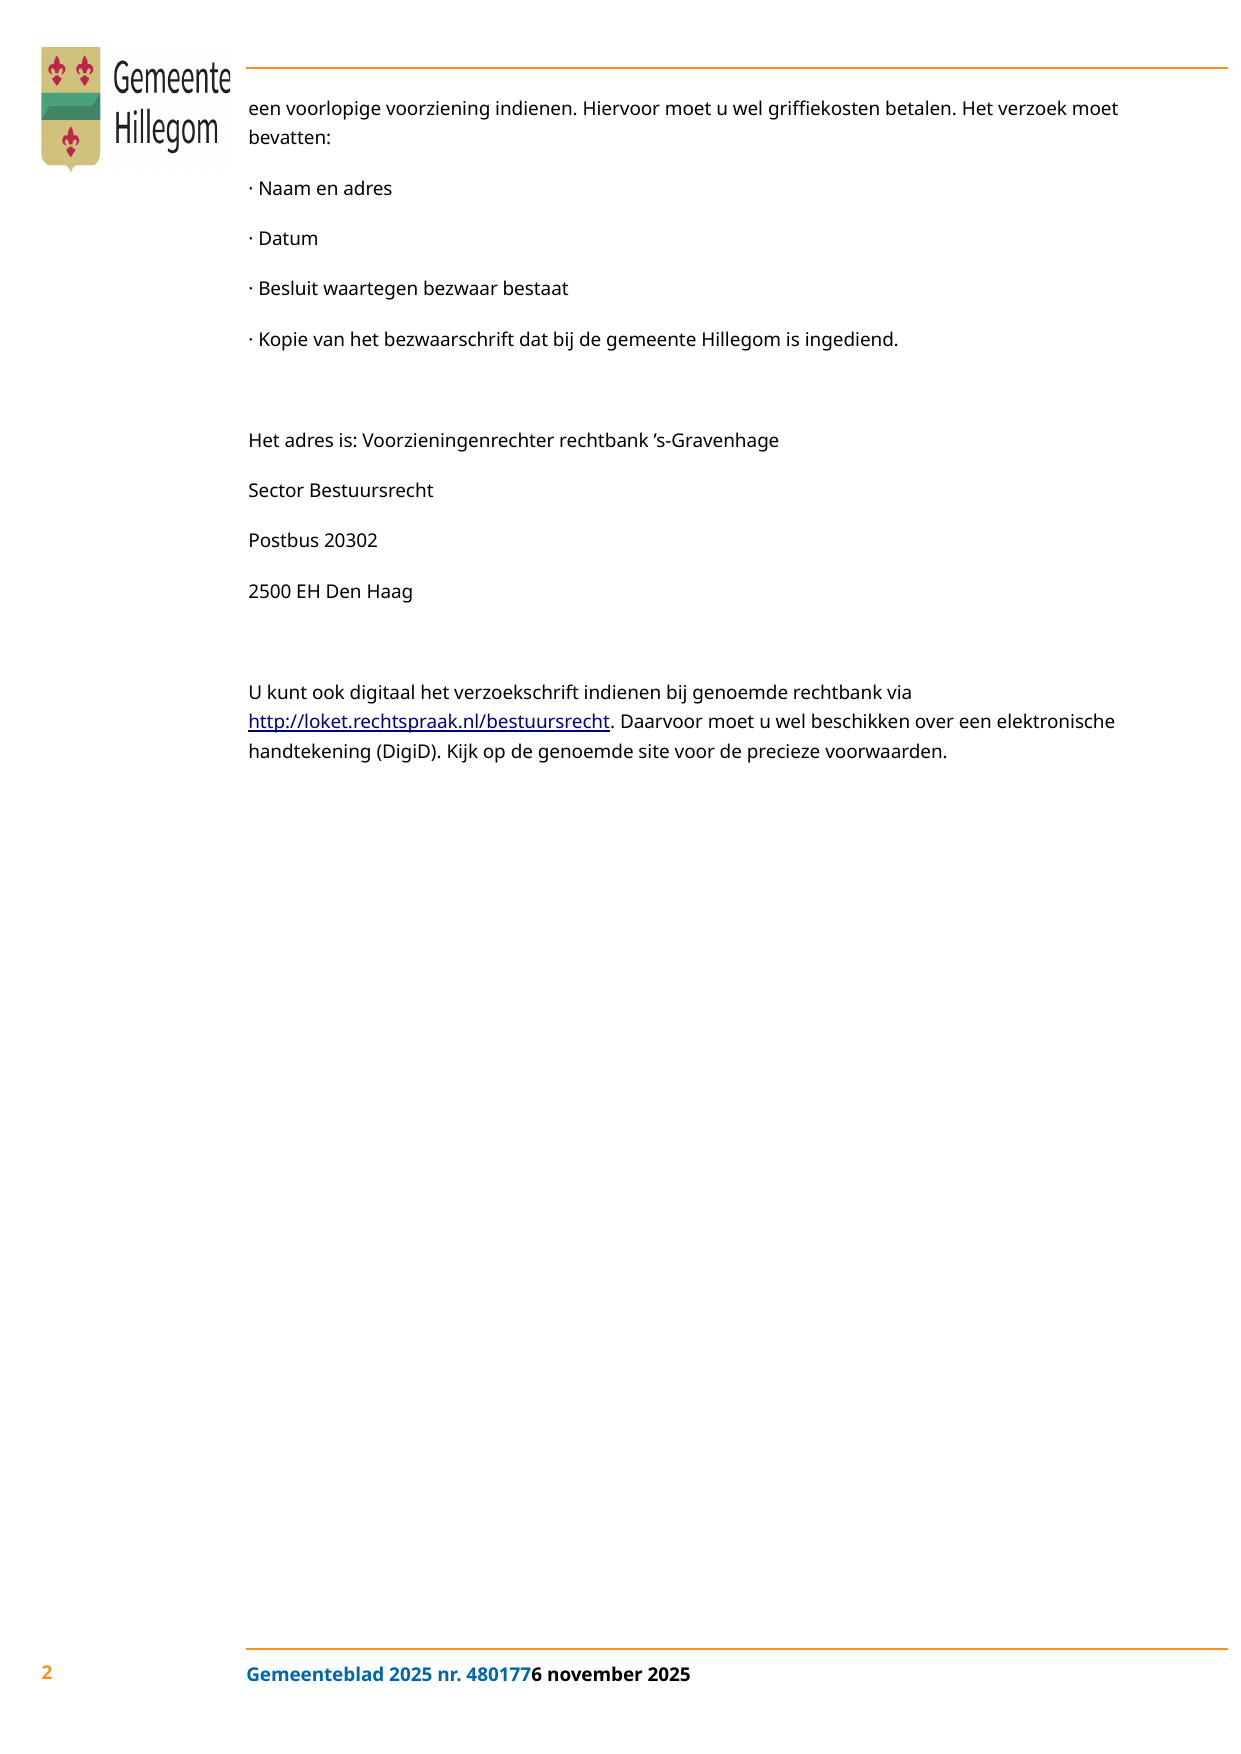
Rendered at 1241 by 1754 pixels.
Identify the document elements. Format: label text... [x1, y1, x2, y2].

text · Kopie van het bezwaarschrift dat bij de gemeente Hillegom is ingediend. [248, 326, 1152, 352]
text Postbus 20302 [248, 528, 1152, 553]
text U kunt ook digitaal het verzoekschrift indienen bij genoemde rechtbank via http://loket.rechtspraak.nl/bestuursrecht. Daarvoor moet u wel beschikken over een elektronische handtekening (DigiD). Kijk op de genoemde site voor de precieze voorwaarden. [248, 679, 1152, 764]
picture [41, 47, 231, 172]
text · Naam en adres [248, 175, 1152, 201]
text een voorlopige voorziening indienen. Hiervoor moet u wel griffiekosten betalen. Het verzoek moet bevatten: [248, 95, 1152, 150]
text Sector Bestuursrecht [248, 477, 1152, 503]
text Het adres is: Voorzieningenrechter rechtbank ’s-Gravenhage [248, 427, 1152, 453]
text · Datum [248, 225, 1152, 251]
text 2500 EH Den Haag [248, 578, 1152, 604]
text · Besluit waartegen bezwaar bestaat [248, 276, 1152, 301]
